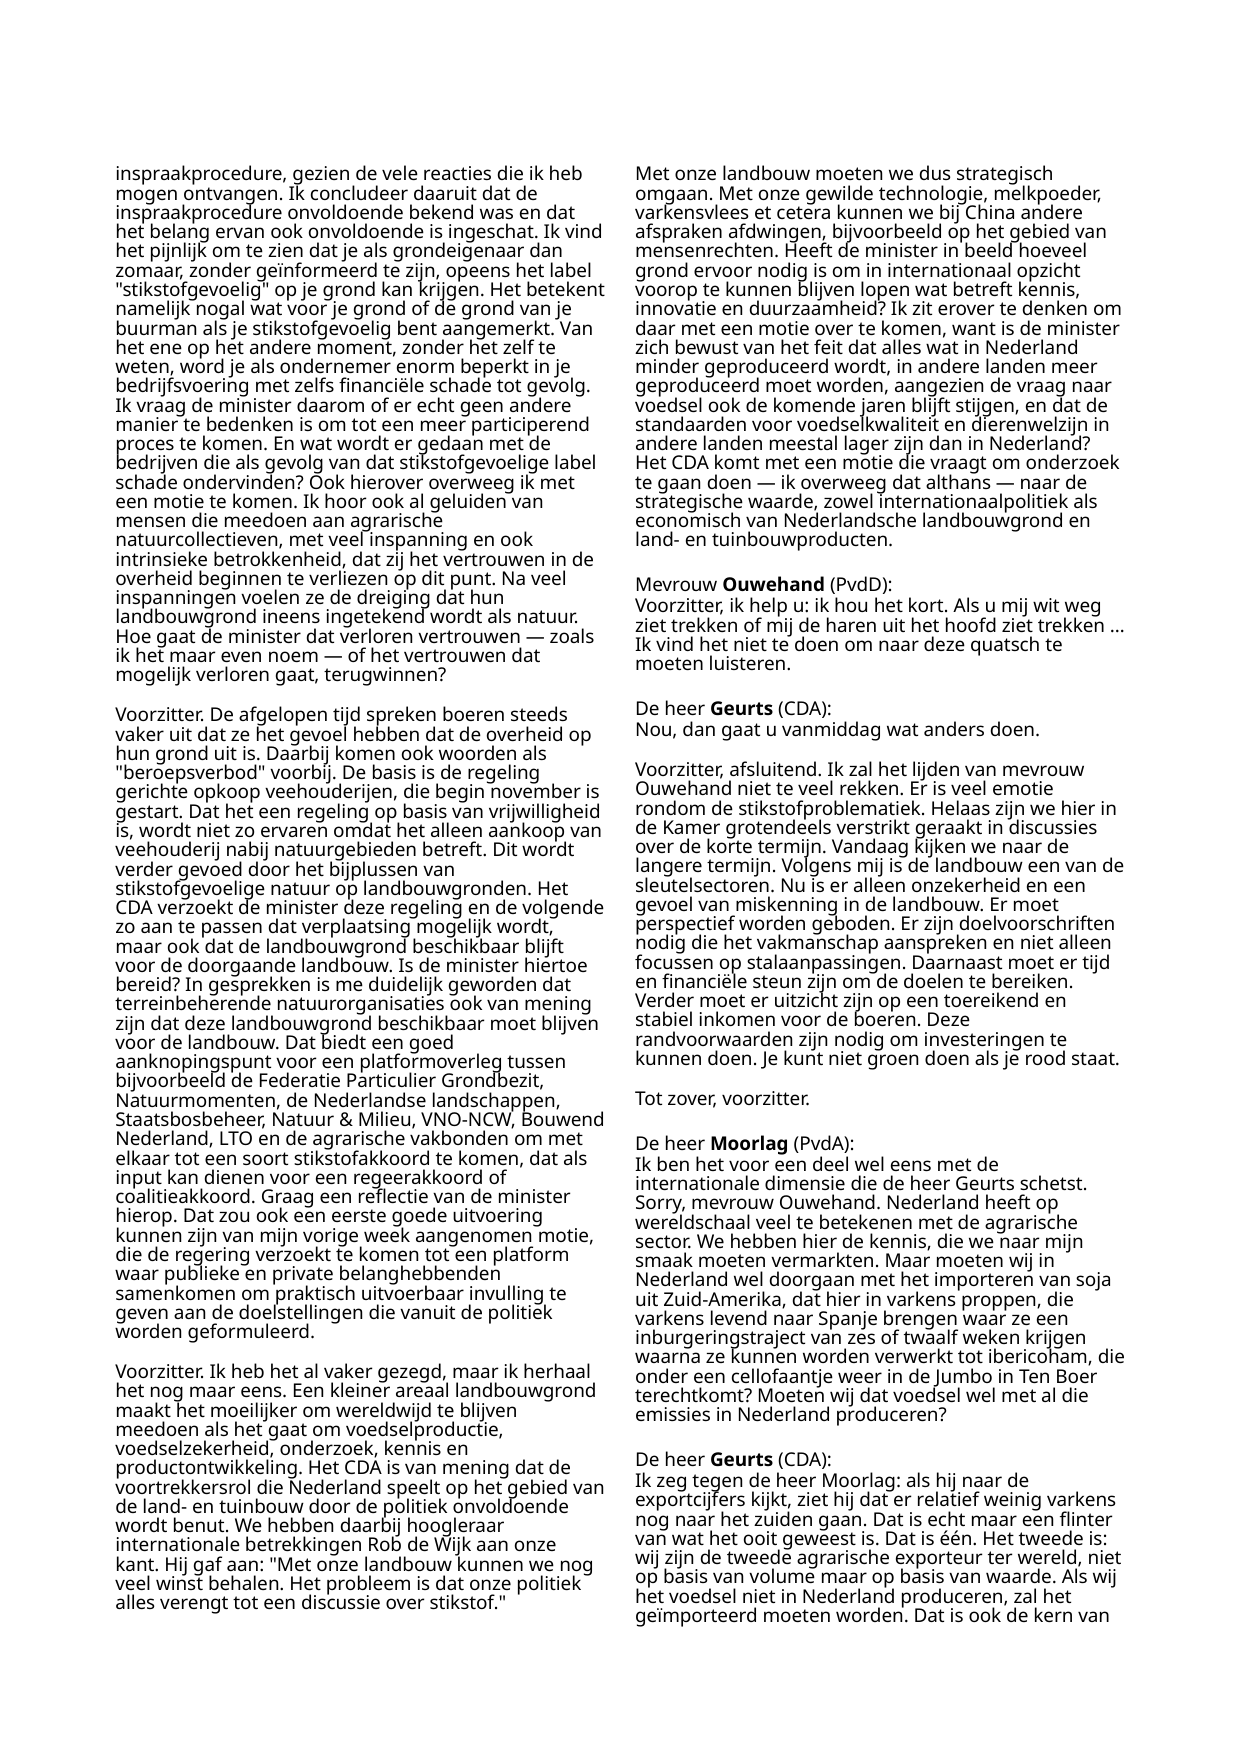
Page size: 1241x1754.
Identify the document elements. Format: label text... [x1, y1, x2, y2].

text Nou, dan gaat u vanmiddag wat anders doen. [635, 721, 1125, 740]
text Voorzitter. De afgelopen tijd spreken boeren steeds vaker uit dat ze het gevoel hebben dat de overheid op hun grond uit is. Daarbij komen ook woorden als "beroepsverbod" voorbij. De basis is de regeling gerichte opkoop veehouderijen, die begin november is gestart. Dat het een regeling op basis van vrijwilligheid is, wordt niet zo ervaren omdat het alleen aankoop van veehouderij nabij natuurgebieden betreft. Dit wordt verder gevoed door het bijplussen van stikstofgevoelige natuur op landbouwgronden. Het CDA verzoekt de minister deze regeling en de volgende zo aan te passen dat verplaatsing mogelijk wordt, maar ook dat de landbouwgrond beschikbaar blijft voor de doorgaande landbouw. Is de minister hiertoe bereid? In gesprekken is me duidelijk geworden dat terreinbeherende natuurorganisaties ook van mening zijn dat deze landbouwgrond beschikbaar moet blijven voor de landbouw. Dat biedt een goed aanknopingspunt voor een platformoverleg tussen bijvoorbeeld de Federatie Particulier Grondbezit, Natuurmomenten, de Nederlandse landschappen, Staatsbosbeheer, Natuur & Milieu, VNO-NCW, Bouwend Nederland, LTO en de agrarische vakbonden om met elkaar tot een soort stikstofakkoord te komen, dat als input kan dienen voor een regeerakkoord of coalitieakkoord. Graag een reflectie van de minister hierop. Dat zou ook een eerste goede uitvoering kunnen zijn van mijn vorige week aangenomen motie, die de regering verzoekt te komen tot een platform waar publieke en private belanghebbenden samenkomen om praktisch uitvoerbaar invulling te geven aan de doelstellingen die vanuit de politiek worden geformuleerd. [115, 706, 605, 1342]
text De heer Geurts (CDA): [635, 695, 1125, 721]
text Voorzitter. Ik heb het al vaker gezegd, maar ik herhaal het nog maar eens. Een kleiner areaal landbouwgrond maakt het moeilijker om wereldwijd te blijven meedoen als het gaat om voedselproductie, voedselzekerheid, onderzoek, kennis en productontwikkeling. Het CDA is van mening dat de voortrekkersrol die Nederland speelt op het gebied van de land- en tuinbouw door de politiek onvoldoende wordt benut. We hebben daarbij hoogleraar internationale betrekkingen Rob de Wijk aan onze kant. Hij gaf aan: "Met onze landbouw kunnen we nog veel winst behalen. Het probleem is dat onze politiek alles verengt tot een discussie over stikstof." [115, 1363, 605, 1613]
text Voorzitter, afsluitend. Ik zal het lijden van mevrouw Ouwehand niet te veel rekken. Er is veel emotie rondom de stikstofproblematiek. Helaas zijn we hier in de Kamer grotendeels verstrikt geraakt in discussies over de korte termijn. Vandaag kijken we naar de langere termijn. Volgens mij is de landbouw een van de sleutelsectoren. Nu is er alleen onzekerheid en een gevoel van miskenning in de landbouw. Er moet perspectief worden geboden. Er zijn doelvoorschriften nodig die het vakmanschap aanspreken en niet alleen focussen op stalaanpassingen. Daarnaast moet er tijd en financiële steun zijn om de doelen te bereiken. Verder moet er uitzicht zijn op een toereikend en stabiel inkomen voor de boeren. Deze randvoorwaarden zijn nodig om investeringen te kunnen doen. Je kunt niet groen doen als je rood staat. [635, 761, 1125, 1069]
text inspraakprocedure, gezien de vele reacties die ik heb mogen ontvangen. Ik concludeer daaruit dat de inspraakprocedure onvoldoende bekend was en dat het belang ervan ook onvoldoende is ingeschat. Ik vind het pijnlijk om te zien dat je als grondeigenaar dan zomaar, zonder geïnformeerd te zijn, opeens het label "stikstofgevoelig" op je grond kan krijgen. Het betekent namelijk nogal wat voor je grond of de grond van je buurman als je stikstofgevoelig bent aangemerkt. Van het ene op het andere moment, zonder het zelf te weten, word je als ondernemer enorm beperkt in je bedrijfsvoering met zelfs financiële schade tot gevolg. Ik vraag de minister daarom of er echt geen andere manier te bedenken is om tot een meer participerend proces te komen. En wat wordt er gedaan met de bedrijven die als gevolg van dat stikstofgevoelige label schade ondervinden? Ook hierover overweeg ik met een motie te komen. Ik hoor ook al geluiden van mensen die meedoen aan agrarische natuurcollectieven, met veel inspanning en ook intrinsieke betrokkenheid, dat zij het vertrouwen in de overheid beginnen te verliezen op dit punt. Na veel inspanningen voelen ze de dreiging dat hun landbouwgrond ineens ingetekend wordt als natuur. Hoe gaat de minister dat verloren vertrouwen — zoals ik het maar even noem — of het vertrouwen dat mogelijk verloren gaat, terugwinnen? [115, 165, 605, 686]
text Ik zeg tegen de heer Moorlag: als hij naar de exportcijfers kijkt, ziet hij dat er relatief weinig varkens nog naar het zuiden gaan. Dat is echt maar een flinter van wat het ooit geweest is. Dat is één. Het tweede is: wij zijn de tweede agrarische exporteur ter wereld, niet op basis van volume maar op basis van waarde. Als wij het voedsel niet in Nederland produceren, zal het geïmporteerd moeten worden. Dat is ook de kern van [635, 1472, 1125, 1626]
text Mevrouw Ouwehand (PvdD): [635, 572, 1125, 597]
text Tot zover, voorzitter. [635, 1090, 1125, 1109]
text Ik ben het voor een deel wel eens met de internationale dimensie die de heer Geurts schetst. Sorry, mevrouw Ouwehand. Nederland heeft op wereldschaal veel te betekenen met de agrarische sector. We hebben hier de kennis, die we naar mijn smaak moeten vermarkten. Maar moeten wij in Nederland wel doorgaan met het importeren van soja uit Zuid-Amerika, dat hier in varkens proppen, die varkens levend naar Spanje brengen waar ze een inburgeringstraject van zes of twaalf weken krijgen waarna ze kunnen worden verwerkt tot ibericoham, die onder een cellofaantje weer in de Jumbo in Ten Boer terechtkomt? Moeten wij dat voedsel wel met al die emissies in Nederland produceren? [635, 1156, 1125, 1426]
text Met onze landbouw moeten we dus strategisch omgaan. Met onze gewilde technologie, melkpoeder, varkensvlees et cetera kunnen we bij China andere afspraken afdwingen, bijvoorbeeld op het gebied van mensenrechten. Heeft de minister in beeld hoeveel grond ervoor nodig is om in internationaal opzicht voorop te kunnen blijven lopen wat betreft kennis, innovatie en duurzaamheid? Ik zit erover te denken om daar met een motie over te komen, want is de minister zich bewust van het feit dat alles wat in Nederland minder geproduceerd wordt, in andere landen meer geproduceerd moet worden, aangezien de vraag naar voedsel ook de komende jaren blijft stijgen, en dat de standaarden voor voedselkwaliteit en dierenwelzijn in andere landen meestal lager zijn dan in Nederland? Het CDA komt met een motie die vraagt om onderzoek te gaan doen — ik overweeg dat althans — naar de strategische waarde, zowel internationaalpolitiek als economisch van Nederlandsche landbouwgrond en land- en tuinbouwproducten. [635, 165, 1125, 551]
text De heer Moorlag (PvdA): [635, 1130, 1125, 1156]
text Voorzitter, ik help u: ik hou het kort. Als u mij wit weg ziet trekken of mij de haren uit het hoofd ziet trekken … Ik vind het niet te doen om naar deze quatsch te moeten luisteren. [635, 597, 1125, 674]
text De heer Geurts (CDA): [635, 1446, 1125, 1472]
